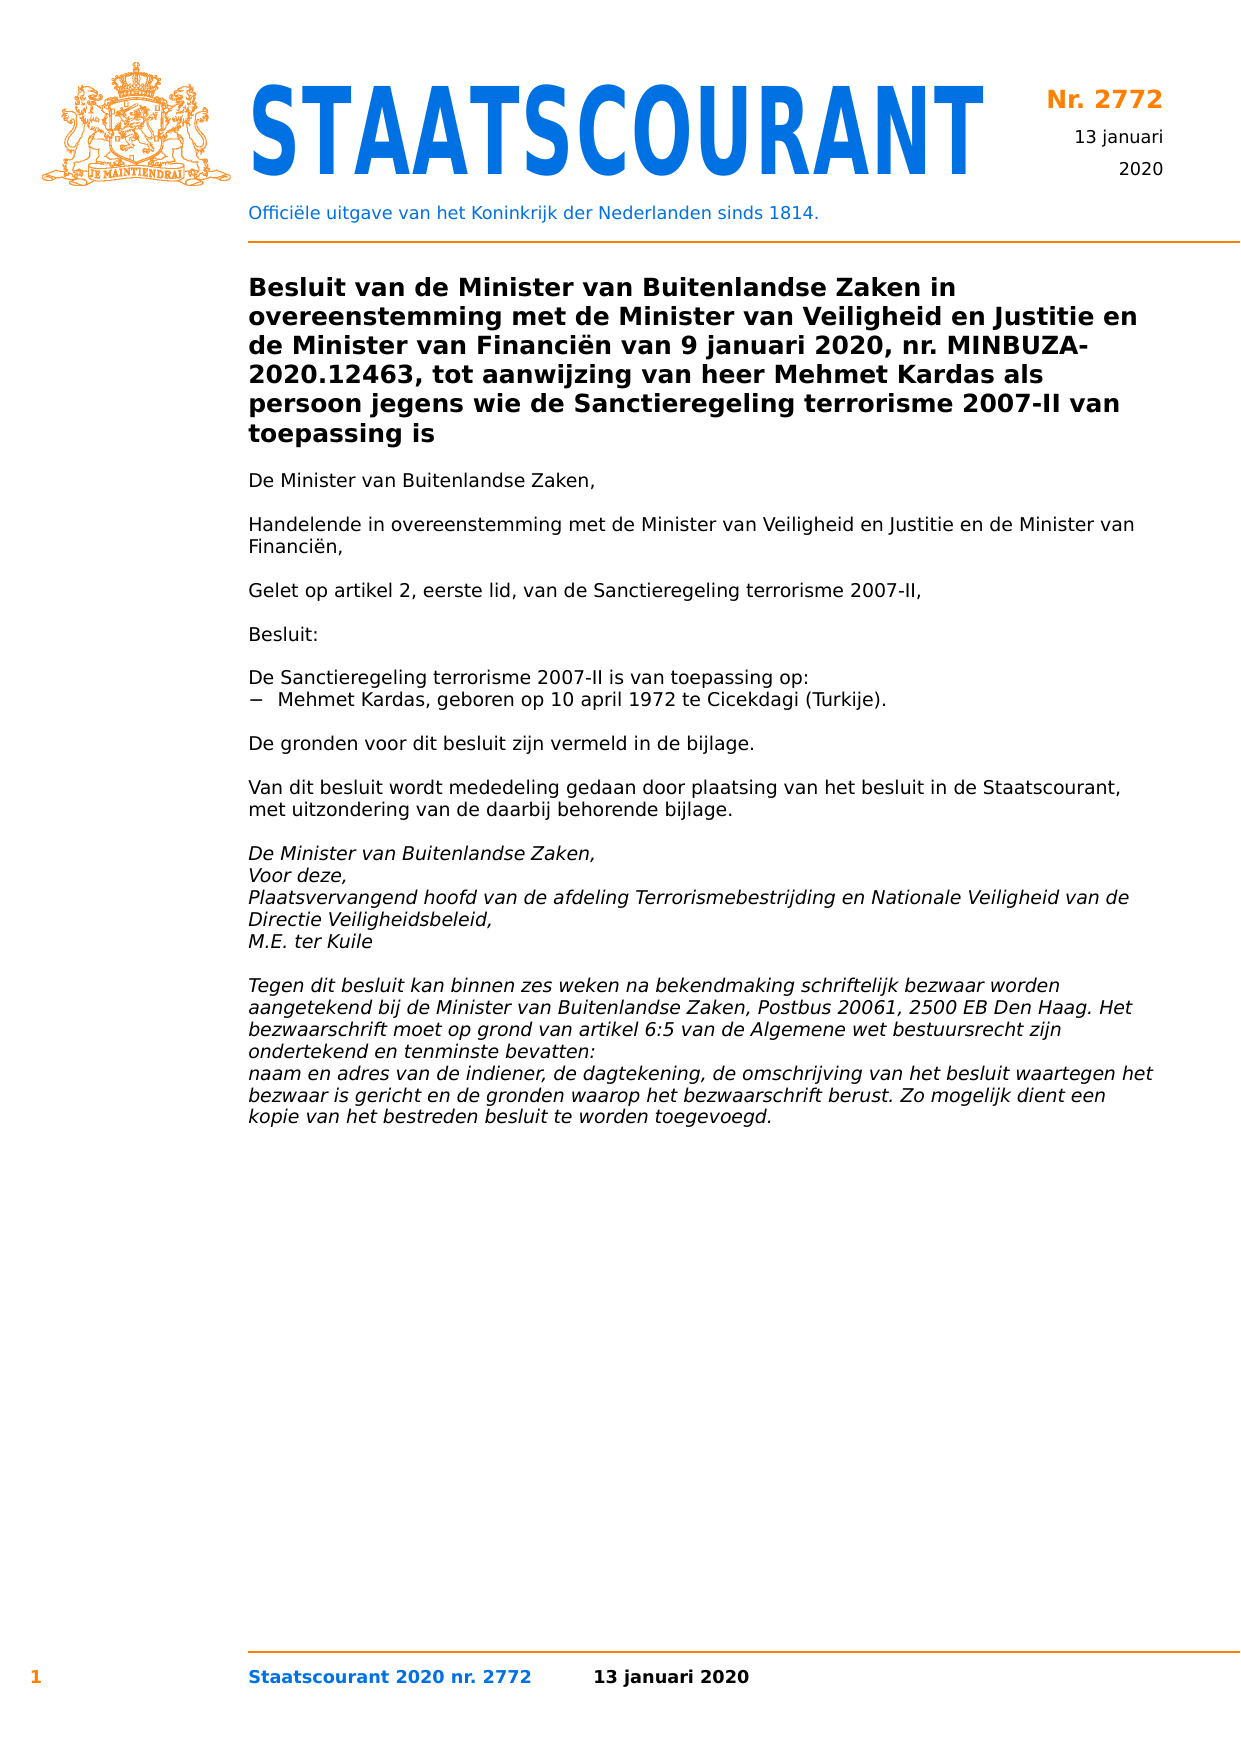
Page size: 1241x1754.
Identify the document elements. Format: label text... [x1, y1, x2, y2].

text naam en adres van de indiener, de dagtekening, de omschrijving van het besluit waartegen het bezwaar is gericht en de gronden waarop het bezwaarschrift berust. Zo mogelijk dient een kopie van het bestreden besluit te worden toegevoegd. [248, 1062, 1163, 1128]
table_header [25, 62, 248, 241]
text Besluit: [248, 623, 1163, 645]
table_header Nr. 2772 [998, 62, 1240, 121]
table_cell 2020 [998, 153, 1240, 203]
text De Sanctieregeling terrorisme 2007-II is van toepassing op: [248, 667, 1163, 689]
text Tegen dit besluit kan binnen zes weken na bekendmaking schriftelijk bezwaar worden aangetekend bij de Minister van Buitenlandse Zaken, Postbus 20061, 2500 EB Den Haag. Het bezwaarschrift moet op grond van artikel 6:5 van de Algemene wet bestuursrecht zijn ondertekend en tenminste bevatten: [248, 974, 1163, 1062]
text Van dit besluit wordt mededeling gedaan door plaatsing van het besluit in de Staatscourant, met uitzondering van de daarbij behorende bijlage. [248, 777, 1163, 821]
subtitle Besluit van de Minister van Buitenlandse Zaken in overeenstemming met de Minister van Veiligheid en Justitie en de Minister van Financiën van 9 januari 2020, nr. MINBUZA-2020.12463, tot aanwijzing van heer Mehmet Kardas als persoon jegens wie de Sanctieregeling terrorisme 2007-II van toepassing is [248, 273, 1163, 448]
text Gelet op artikel 2, eerste lid, van de Sanctieregeling terrorisme 2007-II, [248, 579, 1163, 602]
table_cell Officiële uitgave van het Koninkrijk der Nederlanden sinds 1814. [248, 203, 1240, 241]
text − Mehmet Kardas, geboren op 10 april 1972 te Cicekdagi (Turkije). [248, 689, 1163, 711]
text Handelende in overeenstemming met de Minister van Veiligheid en Justitie en de Minister van Financiën, [248, 514, 1163, 558]
table_cell 13 januari [998, 121, 1240, 153]
table_header STAATSCOURANT [248, 62, 998, 203]
text De Minister van Buitenlandse Zaken, [248, 470, 1163, 492]
picture [41, 62, 231, 186]
text De Minister van Buitenlandse Zaken, Voor deze, Plaatsvervangend hoofd van de afdeling Terrorismebestrijding en Nationale Veiligheid van de Directie Veiligheidsbeleid, M.E. ter Kuile [248, 843, 1163, 953]
text De gronden voor dit besluit zijn vermeld in de bijlage. [248, 733, 1163, 755]
